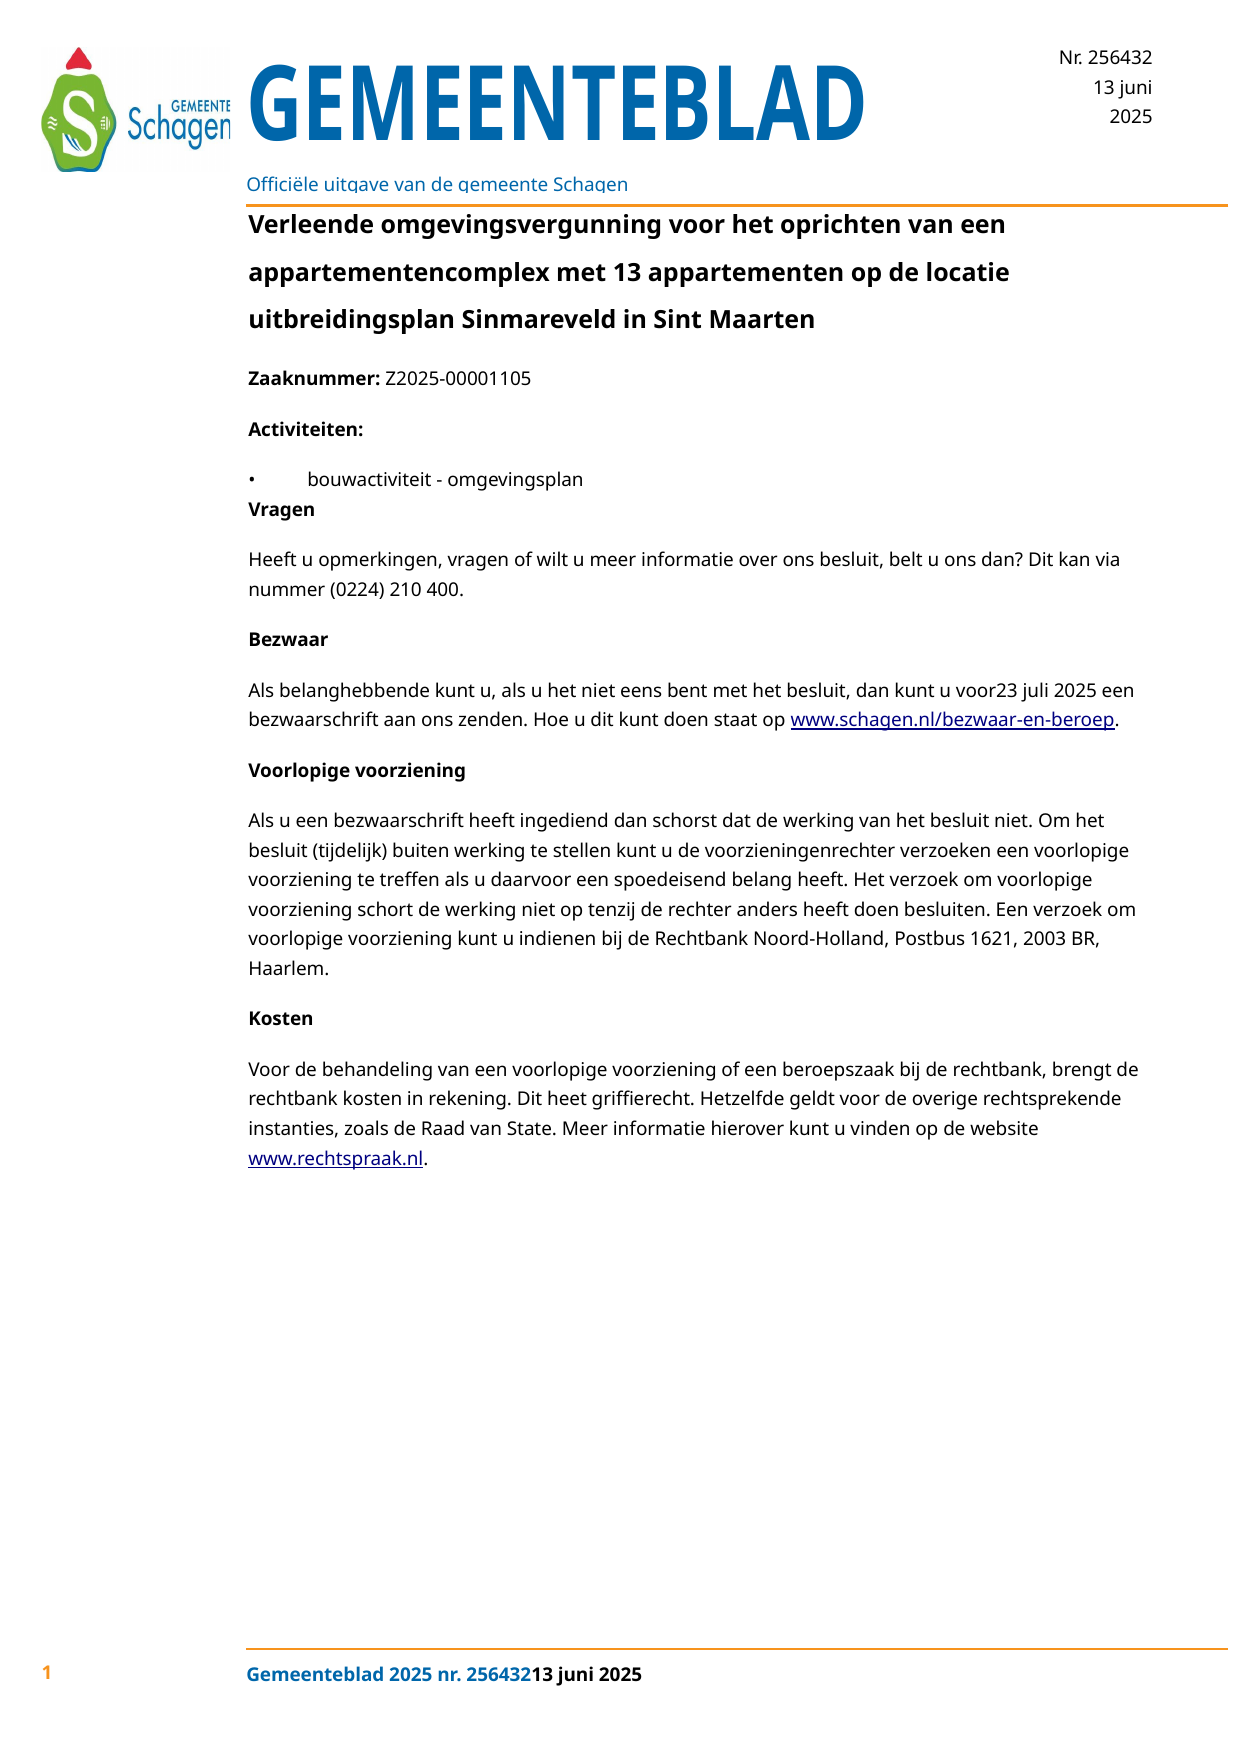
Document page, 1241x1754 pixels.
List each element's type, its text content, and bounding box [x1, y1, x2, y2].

list bouwactiviteit - omgevingsplan [248, 466, 1152, 492]
text Vragen [248, 496, 1152, 522]
text Voorlopige voorziening [248, 757, 1152, 782]
text Kosten [248, 1006, 1152, 1031]
text Activiteiten: [248, 416, 1152, 442]
text Als belanghebbende kunt u, als u het niet eens bent met het besluit, dan kunt u voor23 juli 2025 een bezwaarschrift aan ons zenden. Hoe u dit kunt doen staat op www.schagen.nl/bezwaar-en-beroep. [248, 677, 1152, 732]
text Zaaknummer: Z2025-00001105 [248, 366, 1152, 391]
text Heeft u opmerkingen, vragen of wilt u meer informatie over ons besluit, belt u ons dan? Dit kan via nummer (0224) 210 400. [248, 546, 1152, 602]
text Bezwaar [248, 626, 1152, 652]
text Voor de behandeling van een voorlopige voorziening of een beroepszaak bij de rechtbank, brengt de rechtbank kosten in rekening. Dit heet griffierecht. Hetzelfde geldt voor de overige rechtsprekende instanties, zoals de Raad van State. Meer informatie hierover kunt u vinden op de website www.rechtspraak.nl. [248, 1056, 1152, 1170]
picture [41, 47, 231, 172]
text Als u een bezwaarschrift heeft ingediend dan schorst dat de werking van het besluit niet. Om het besluit (tijdelijk) buiten werking te stellen kunt u de voorzieningenrechter verzoeken een voorlopige voorziening te treffen als u daarvoor een spoedeisend belang heeft. Het verzoek om voorlopige voorziening schort de werking niet op tenzij de rechter anders heeft doen besluiten. Een verzoek om voorlopige voorziening kunt u indienen bij de Rechtbank Noord-Holland, Postbus 1621, 2003 BR, Haarlem. [248, 807, 1152, 981]
text Verleende omgevingsvergunning voor het oprichten van een appartementencomplex met 13 appartementen op de locatie uitbreidingsplan Sinmareveld in Sint Maarten [248, 207, 1152, 336]
